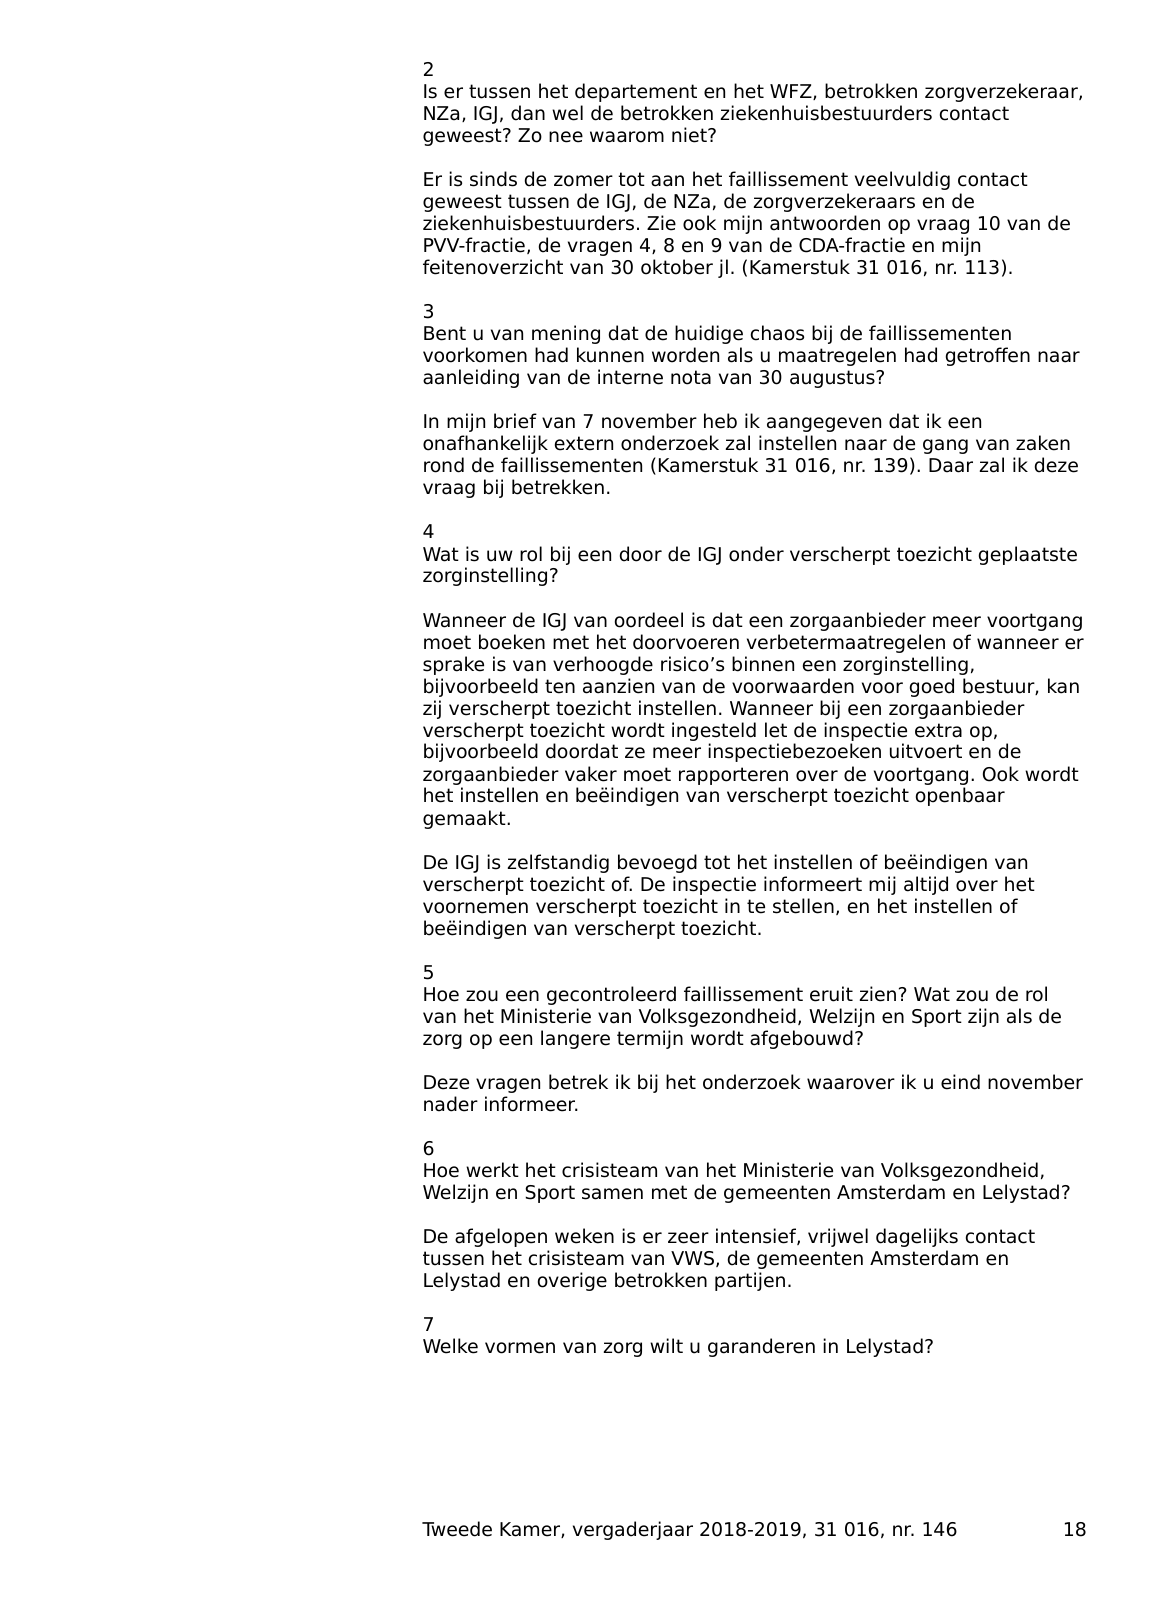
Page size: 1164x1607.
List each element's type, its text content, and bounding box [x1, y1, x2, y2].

text 2 [422, 59, 1087, 81]
text Welke vormen van zorg wilt u garanderen in Lelystad? [422, 1336, 1087, 1358]
text Bent u van mening dat de huidige chaos bij de faillissementen voorkomen had kunnen worden als u maatregelen had getroffen naar aanleiding van de interne nota van 30 augustus? [422, 323, 1087, 389]
text De IGJ is zelfstandig bevoegd tot het instellen of beëindigen van verscherpt toezicht of. De inspectie informeert mij altijd over het voornemen verscherpt toezicht in te stellen, en het instellen of beëindigen van verscherpt toezicht. [422, 852, 1087, 939]
text Hoe zou een gecontroleerd faillissement eruit zien? Wat zou de rol van het Ministerie van Volksgezondheid, Welzijn en Sport zijn als de zorg op een langere termijn wordt afgebouwd? [422, 984, 1087, 1049]
text Wat is uw rol bij een door de IGJ onder verscherpt toezicht geplaatste zorginstelling? [422, 543, 1087, 587]
text 7 [422, 1314, 1087, 1336]
text Wanneer de IGJ van oordeel is dat een zorgaanbieder meer voortgang moet boeken met het doorvoeren verbetermaatregelen of wanneer er sprake is van verhoogde risico’s binnen een zorginstelling, bijvoorbeeld ten aanzien van de voorwaarden voor goed bestuur, kan zij verscherpt toezicht instellen. Wanneer bij een zorgaanbieder verscherpt toezicht wordt ingesteld let de inspectie extra op, bijvoorbeeld doordat ze meer inspectiebezoeken uitvoert en de zorgaanbieder vaker moet rapporteren over de voortgang. Ook wordt het instellen en beëindigen van verscherpt toezicht openbaar gemaakt. [422, 609, 1087, 829]
text In mijn brief van 7 november heb ik aangegeven dat ik een onafhankelijk extern onderzoek zal instellen naar de gang van zaken rond de faillissementen (Kamerstuk 31 016, nr. 139). Daar zal ik deze vraag bij betrekken. [422, 411, 1087, 499]
text 5 [422, 962, 1087, 984]
text Er is sinds de zomer tot aan het faillissement veelvuldig contact geweest tussen de IGJ, de NZa, de zorgverzekeraars en de ziekenhuisbestuurders. Zie ook mijn antwoorden op vraag 10 van de PVV-fractie, de vragen 4, 8 en 9 van de CDA-fractie en mijn feitenoverzicht van 30 oktober jl. (Kamerstuk 31 016, nr. 113). [422, 169, 1087, 279]
text 6 [422, 1138, 1087, 1160]
text Is er tussen het departement en het WFZ, betrokken zorgverzekeraar, NZa, IGJ, dan wel de betrokken ziekenhuisbestuurders contact geweest? Zo nee waarom niet? [422, 81, 1087, 147]
text Deze vragen betrek ik bij het onderzoek waarover ik u eind november nader informeer. [422, 1072, 1087, 1116]
text 4 [422, 521, 1087, 543]
text 3 [422, 301, 1087, 323]
text De afgelopen weken is er zeer intensief, vrijwel dagelijks contact tussen het crisisteam van VWS, de gemeenten Amsterdam en Lelystad en overige betrokken partijen. [422, 1226, 1087, 1292]
text Hoe werkt het crisisteam van het Ministerie van Volksgezondheid, Welzijn en Sport samen met de gemeenten Amsterdam en Lelystad? [422, 1160, 1087, 1204]
